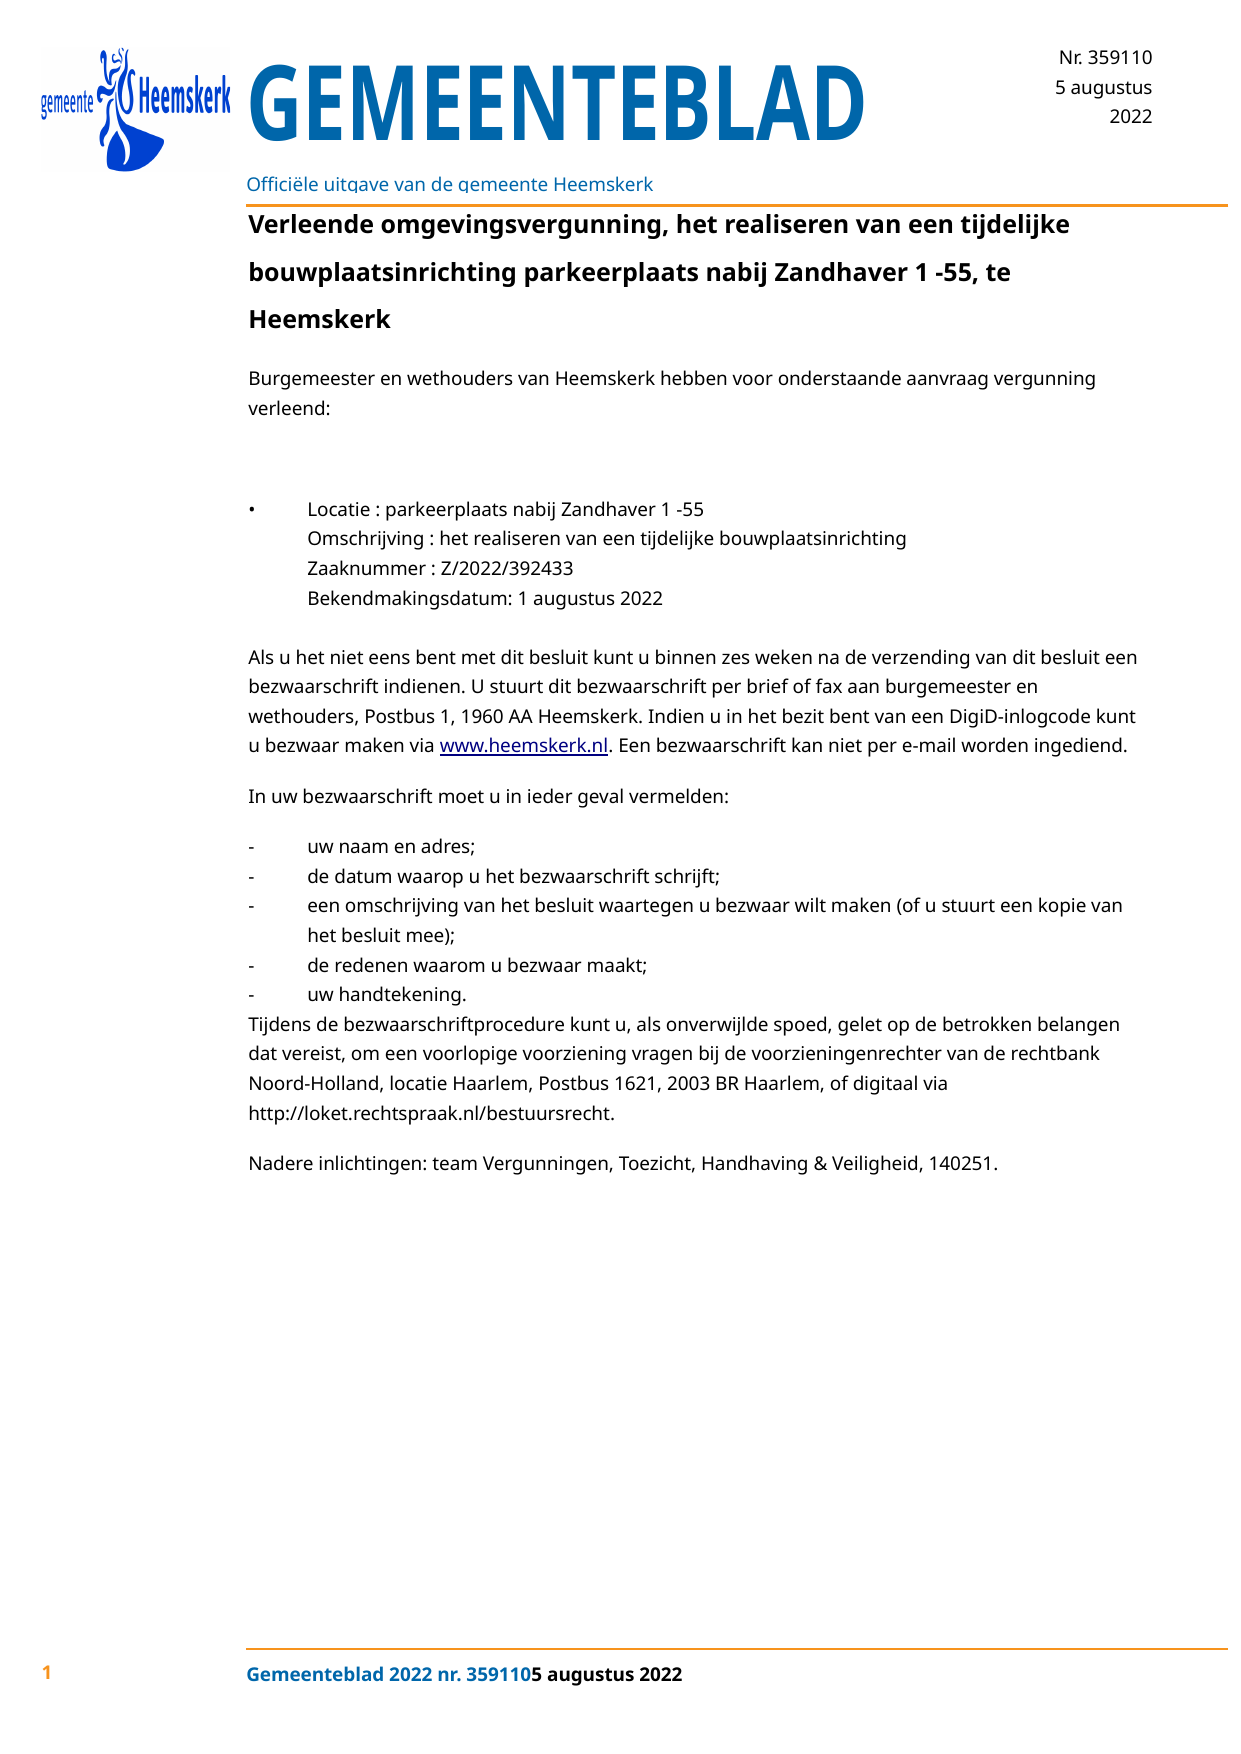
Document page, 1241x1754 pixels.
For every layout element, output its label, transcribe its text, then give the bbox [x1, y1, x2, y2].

text In uw bezwaarschrift moet u in ieder geval vermelden: [248, 783, 1152, 809]
text Burgemeester en wethouders van Heemskerk hebben voor onderstaande aanvraag vergunning verleend: [248, 366, 1152, 421]
list een omschrijving van het besluit waartegen u bezwaar wilt maken (of u stuurt een kopie van het besluit mee); [248, 893, 1152, 948]
list Bekendmakingsdatum: 1 augustus 2022 [248, 585, 1152, 610]
text Verleende omgevingsvergunning, het realiseren van een tijdelijke bouwplaatsinrichting parkeerplaats nabij Zandhaver 1 -55, te Heemskerk [248, 207, 1152, 336]
text Tijdens de bezwaarschriftprocedure kunt u, als onverwijlde spoed, gelet op de betrokken belangen dat vereist, om een voorlopige voorziening vragen bij de voorzieningenrechter van de rechtbank Noord-Holland, locatie Haarlem, Postbus 1621, 2003 BR Haarlem, of digitaal via http://loket.rechtspraak.nl/bestuursrecht. [248, 1011, 1152, 1125]
list Zaaknummer : Z/2022/392433 [248, 555, 1152, 581]
text Als u het niet eens bent met dit besluit kunt u binnen zes weken na de verzending van dit besluit een bezwaarschrift indienen. U stuurt dit bezwaarschrift per brief of fax aan burgemeester en wethouders, Postbus 1, 1960 AA Heemskerk. Indien u in het bezit bent van een DigiD-inlogcode kunt u bezwaar maken via www.heemskerk.nl. Een bezwaarschrift kan niet per e-mail worden ingediend. [248, 644, 1152, 758]
list Omschrijving : het realiseren van een tijdelijke bouwplaatsinrichting [248, 526, 1152, 551]
list de datum waarop u het bezwaarschrift schrijft; [248, 863, 1152, 889]
list de redenen waarom u bezwaar maakt; [248, 952, 1152, 977]
text Nadere inlichtingen: team Vergunningen, Toezicht, Handhaving & Veiligheid, 140251. [248, 1150, 1152, 1176]
list Locatie : parkeerplaats nabij Zandhaver 1 -55 [248, 496, 1152, 522]
list uw naam en adres; [248, 833, 1152, 859]
picture [41, 47, 231, 172]
list uw handtekening. [248, 981, 1152, 1007]
